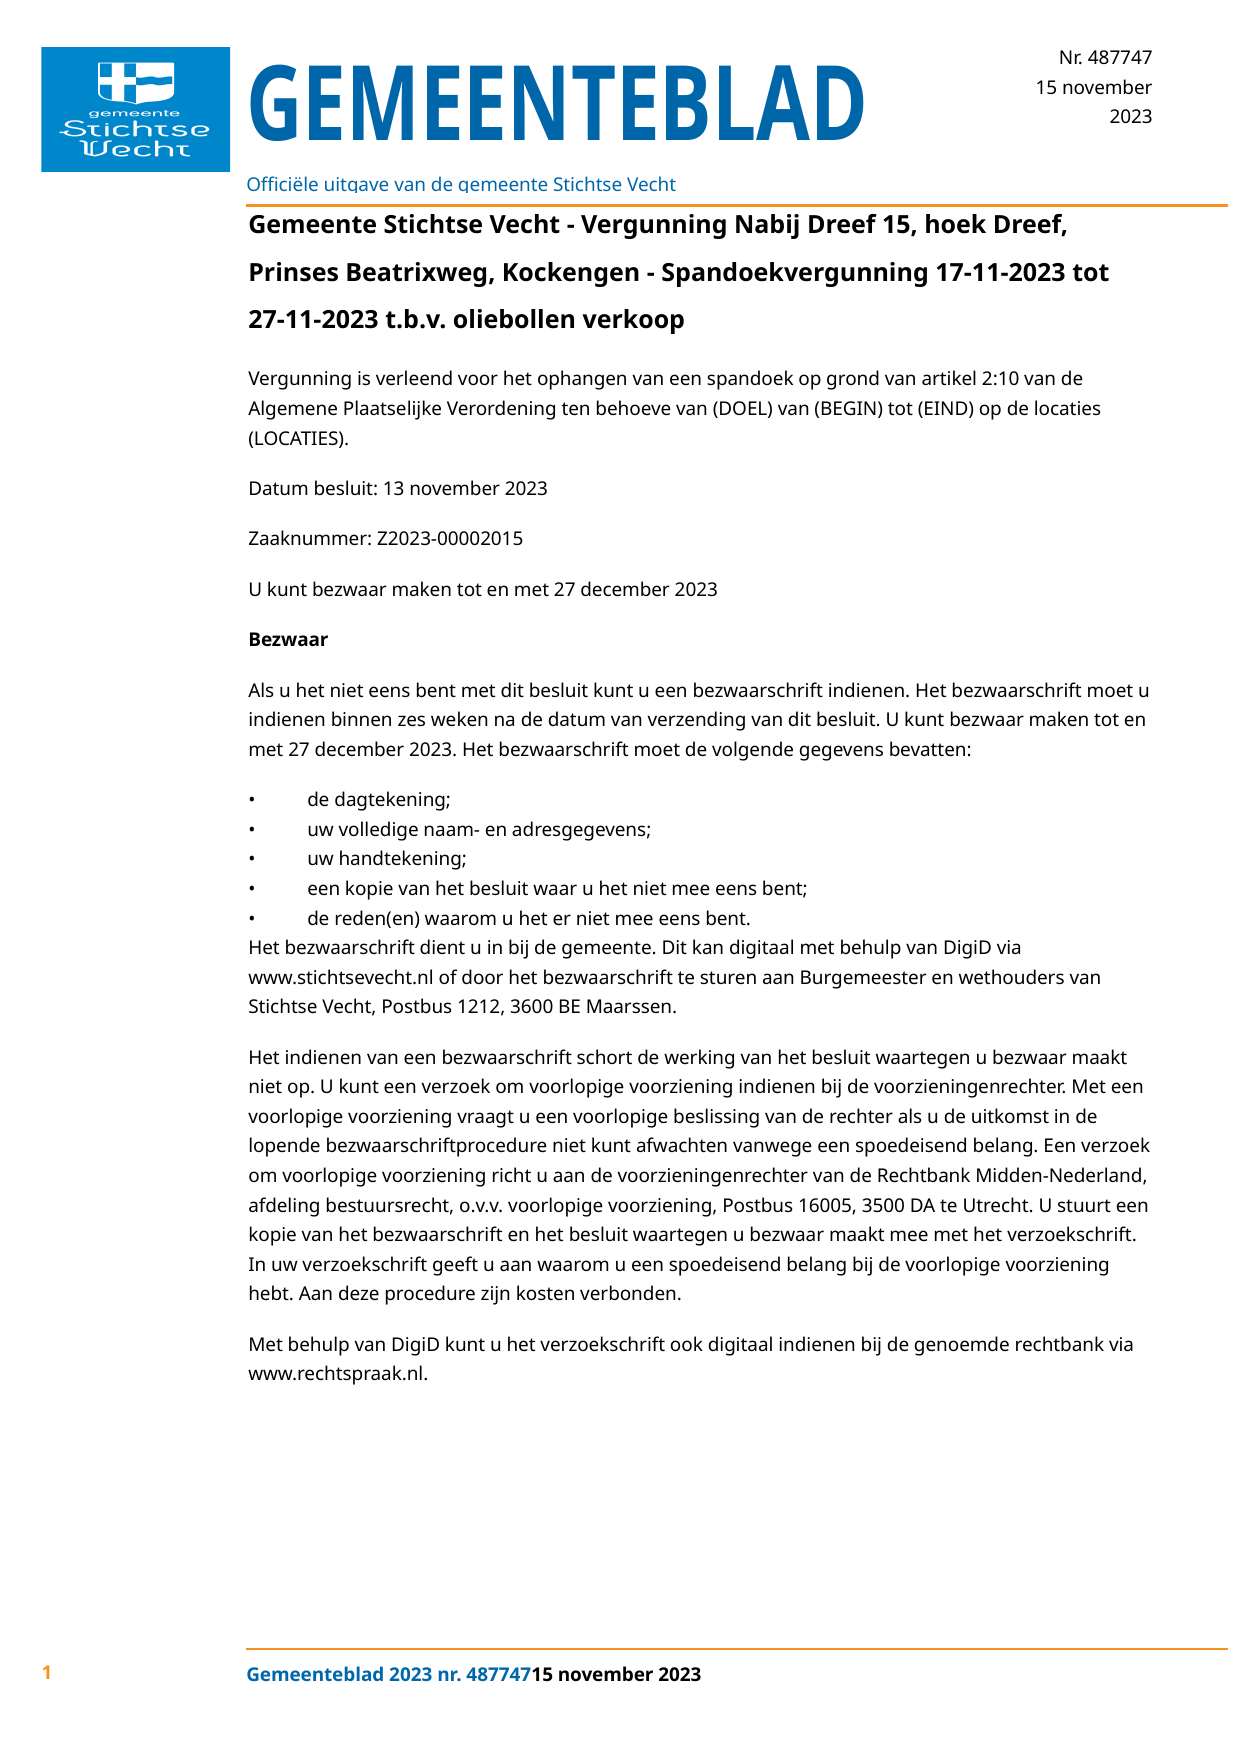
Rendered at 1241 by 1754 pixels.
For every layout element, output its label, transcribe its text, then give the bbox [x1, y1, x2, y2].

text Het bezwaarschrift dient u in bij de gemeente. Dit kan digitaal met behulp van DigiD via www.stichtsevecht.nl of door het bezwaarschrift te sturen aan Burgemeester en wethouders van Stichtse Vecht, Postbus 1212, 3600 BE Maarssen. [248, 934, 1152, 1019]
text Met behulp van DigiD kunt u het verzoekschrift ook digitaal indienen bij de genoemde rechtbank via www.rechtspraak.nl. [248, 1331, 1152, 1386]
list de reden(en) waarom u het er niet mee eens bent. [248, 905, 1152, 930]
list een kopie van het besluit waar u het niet mee eens bent; [248, 875, 1152, 901]
text Datum besluit: 13 november 2023 [248, 475, 1152, 501]
text Bezwaar [248, 626, 1152, 652]
picture [99, 63, 135, 101]
text Als u het niet eens bent met dit besluit kunt u een bezwaarschrift indienen. Het bezwaarschrift moet u indienen binnen zes weken na de datum van verzending van dit besluit. U kunt bezwaar maken tot en met 27 december 2023. Het bezwaarschrift moet de volgende gegevens bevatten: [248, 677, 1152, 762]
list uw volledige naam- en adresgegevens; [248, 816, 1152, 842]
text Zaaknummer: Z2023-00002015 [248, 526, 1152, 551]
text Het indienen van een bezwaarschrift schort de werking van het besluit waartegen u bezwaar maakt niet op. U kunt een verzoek om voorlopige voorziening indienen bij de voorzieningenrechter. Met een voorlopige voorziening vraagt u een voorlopige beslissing van de rechter als u de uitkomst in de lopende bezwaarschriftprocedure niet kunt afwachten vanwege een spoedeisend belang. Een verzoek om voorlopige voorziening richt u aan de voorzieningenrechter van de Rechtbank Midden-Nederland, afdeling bestuursrecht, o.v.v. voorlopige voorziening, Postbus 16005, 3500 DA te Utrecht. U stuurt een kopie van het bezwaarschrift en het besluit waartegen u bezwaar maakt mee met het verzoekschrift. In uw verzoekschrift geeft u aan waarom u een spoedeisend belang bij de voorlopige voorziening hebt. Aan deze procedure zijn kosten verbonden. [248, 1044, 1152, 1306]
list uw handtekening; [248, 846, 1152, 871]
text Vergunning is verleend voor het ophangen van een spandoek op grond van artikel 2:10 van de Algemene Plaatselijke Verordening ten behoeve van (DOEL) van (BEGIN) tot (EIND) op de locaties (LOCATIES). [248, 366, 1152, 450]
text U kunt bezwaar maken tot en met 27 december 2023 [248, 576, 1152, 602]
picture [137, 63, 174, 103]
list de dagtekening; [248, 786, 1152, 812]
text Gemeente Stichtse Vecht - Vergunning Nabij Dreef 15, hoek Dreef, Prinses Beatrixweg, Kockengen - Spandoekvergunning 17-11-2023 tot 27-11-2023 t.b.v. oliebollen verkoop [248, 207, 1152, 336]
